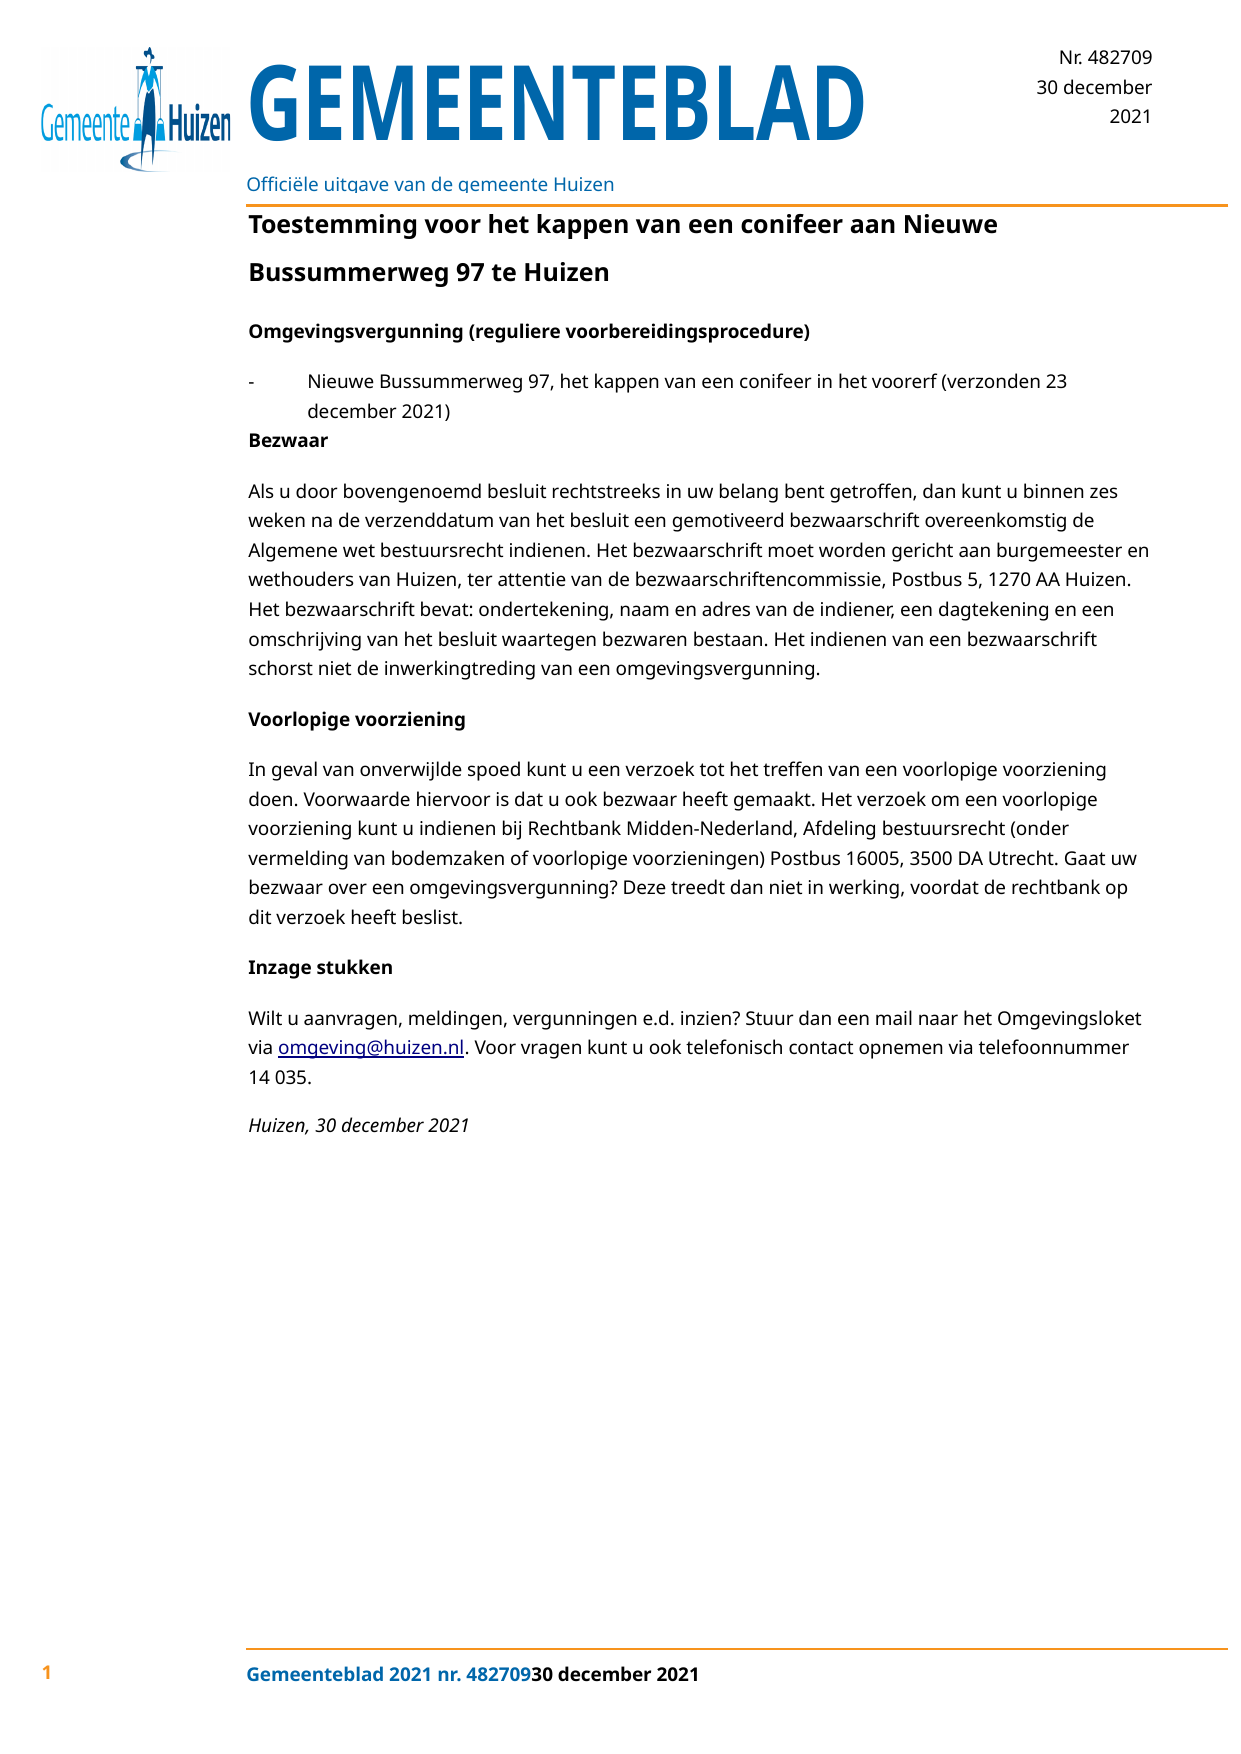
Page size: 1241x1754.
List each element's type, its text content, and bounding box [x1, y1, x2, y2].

list Nieuwe Bussummerweg 97, het kappen van een conifeer in het voorerf (verzonden 23 december 2021) [248, 368, 1152, 424]
text In geval van onverwijlde spoed kunt u een verzoek tot het treffen van een voorlopige voorziening doen. Voorwaarde hiervoor is dat u ook bezwaar heeft gemaakt. Het verzoek om een voorlopige voorziening kunt u indienen bij Rechtbank Midden-Nederland, Afdeling bestuursrecht (onder vermelding van bodemzaken of voorlopige voorzieningen) Postbus 16005, 3500 DA Utrecht. Gaat uw bezwaar over een omgevingsvergunning? Deze treedt dan niet in werking, voordat de rechtbank op dit verzoek heeft beslist. [248, 756, 1152, 930]
text Voorlopige voorziening [248, 706, 1152, 732]
text Inzage stukken [248, 954, 1152, 980]
picture [41, 47, 231, 172]
text Huizen, 30 december 2021 [248, 1112, 1152, 1138]
text Omgevingsvergunning (reguliere voorbereidingsprocedure) [248, 318, 1152, 344]
text Bezwaar [248, 427, 1152, 453]
text Als u door bovengenoemd besluit rechtstreeks in uw belang bent getroffen, dan kunt u binnen zes weken na de verzenddatum van het besluit een gemotiveerd bezwaarschrift overeenkomstig de Algemene wet bestuursrecht indienen. Het bezwaarschrift moet worden gericht aan burgemeester en wethouders van Huizen, ter attentie van de bezwaarschriftencommissie, Postbus 5, 1270 AA Huizen. Het bezwaarschrift bevat: ondertekening, naam en adres van de indiener, een dagtekening en een omschrijving van het besluit waartegen bezwaren bestaan. Het indienen van een bezwaarschrift schorst niet de inwerkingtreding van een omgevingsvergunning. [248, 478, 1152, 681]
text Wilt u aanvragen, meldingen, vergunningen e.d. inzien? Stuur dan een mail naar het Omgevingsloket via omgeving@huizen.nl. Voor vragen kunt u ook telefonisch contact opnemen via telefoonnummer 14 035. [248, 1005, 1152, 1090]
text Toestemming voor het kappen van een conifeer aan Nieuwe Bussummerweg 97 te Huizen [248, 207, 1152, 288]
